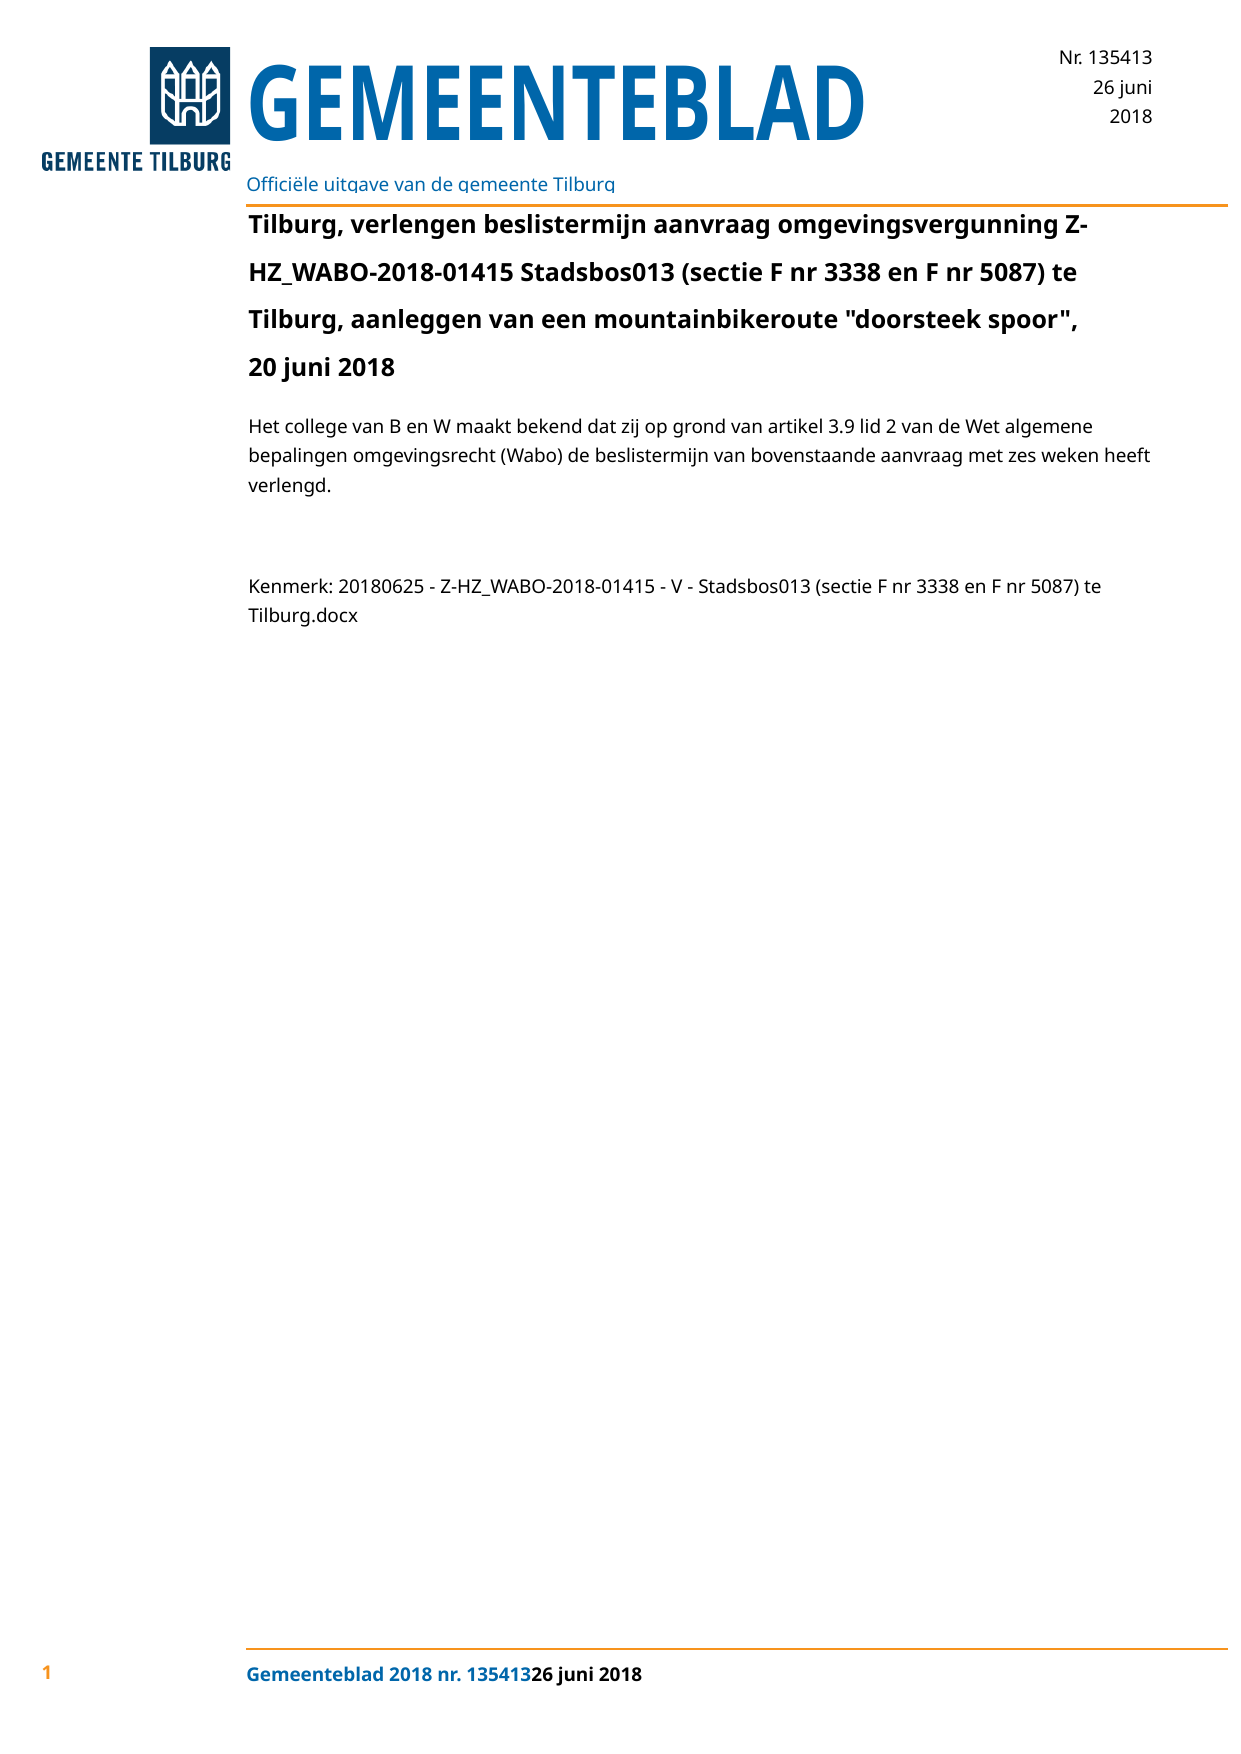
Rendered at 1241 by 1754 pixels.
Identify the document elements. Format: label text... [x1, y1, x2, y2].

text Kenmerk: 20180625 - Z-HZ_WABO-2018-01415 - V - Stadsbos013 (sectie F nr 3338 en F nr 5087) te Tilburg.docx [248, 573, 1152, 628]
text Het college van B en W maakt bekend dat zij op grond van artikel 3.9 lid 2 van de Wet algemene bepalingen omgevingsrecht (Wabo) de beslistermijn van bovenstaande aanvraag met zes weken heeft verlengd. [248, 413, 1152, 498]
text Tilburg, verlengen beslistermijn aanvraag omgevingsvergunning Z-HZ_WABO-2018-01415 Stadsbos013 (sectie F nr 3338 en F nr 5087) te Tilburg, aanleggen van een mountainbikeroute "doorsteek spoor", 20 juni 2018 [248, 207, 1152, 384]
picture [41, 47, 231, 172]
